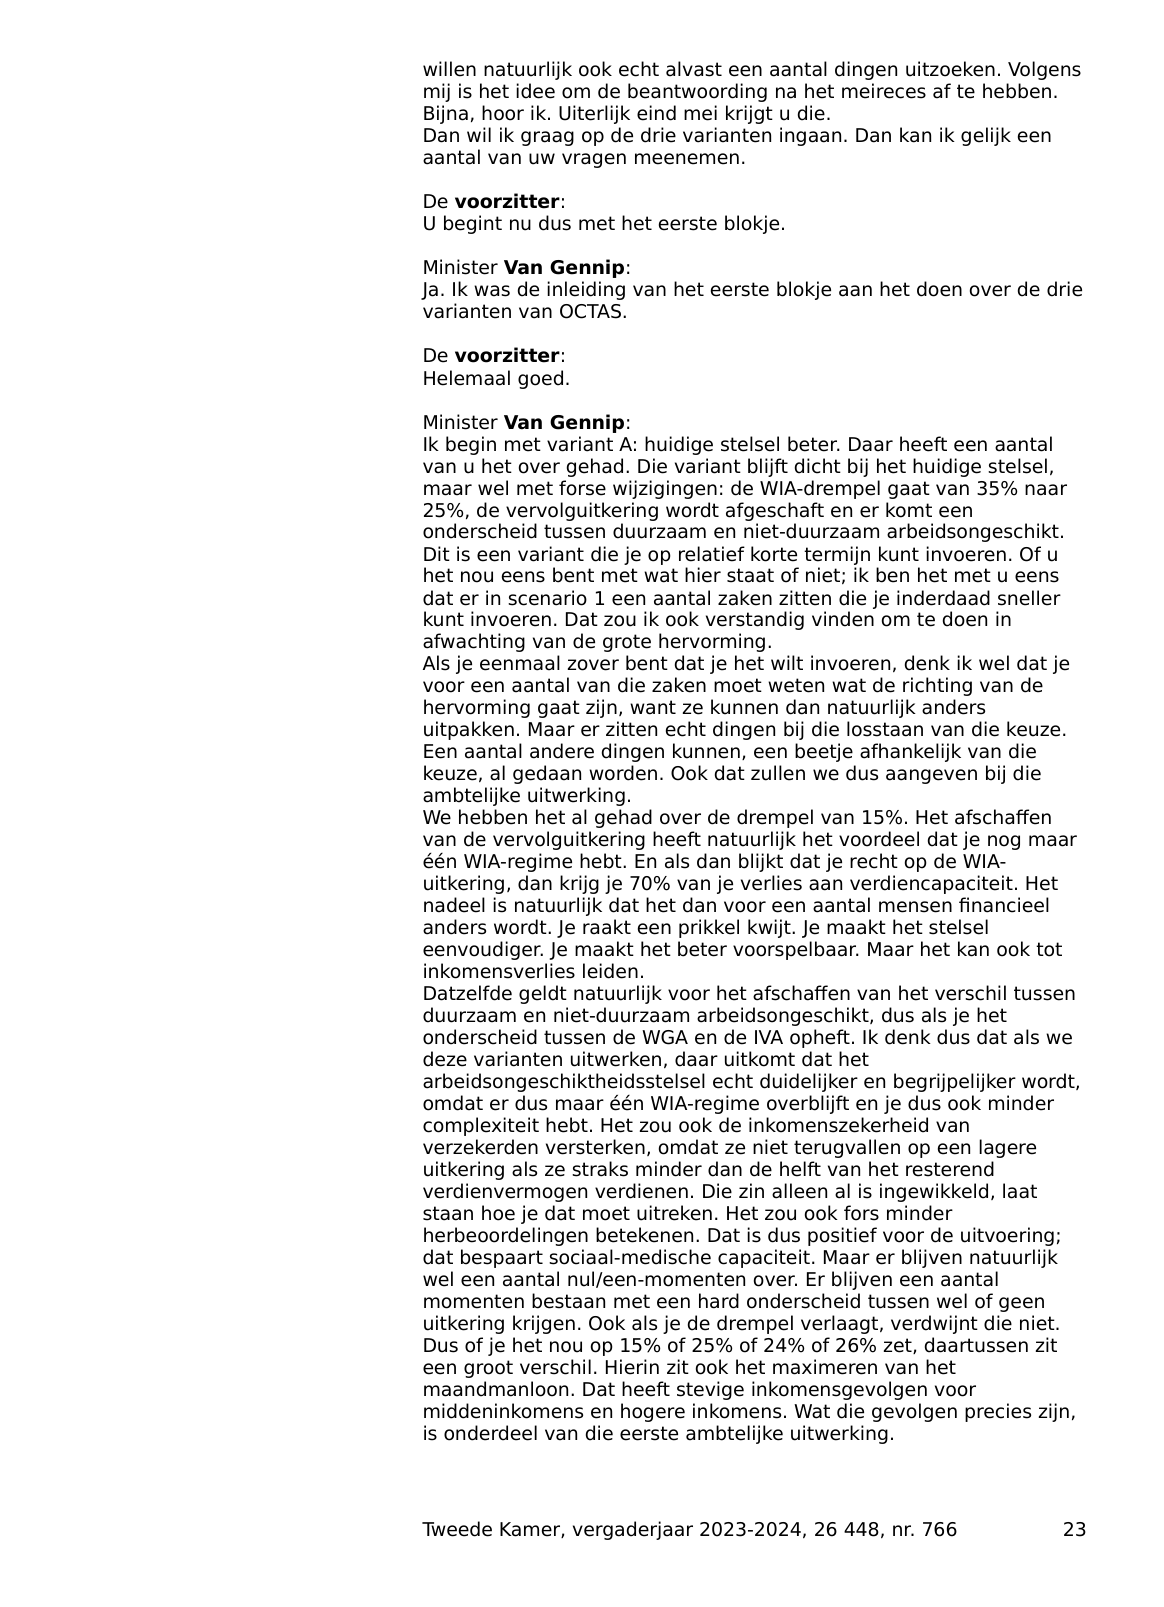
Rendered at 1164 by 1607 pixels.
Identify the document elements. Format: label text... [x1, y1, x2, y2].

text De voorzitter: [422, 345, 1087, 367]
text We hebben het al gehad over de drempel van 15%. Het afschaffen van de vervolguitkering heeft natuurlijk het voordeel dat je nog maar één WIA-regime hebt. En als dan blijkt dat je recht op de WIA-uitkering, dan krijg je 70% van je verlies aan verdiencapaciteit. Het nadeel is natuurlijk dat het dan voor een aantal mensen financieel anders wordt. Je raakt een prikkel kwijt. Je maakt het stelsel eenvoudiger. Je maakt het beter voorspelbaar. Maar het kan ook tot inkomensverlies leiden. [422, 807, 1087, 983]
text U begint nu dus met het eerste blokje. [422, 213, 1087, 235]
text Ik begin met variant A: huidige stelsel beter. Daar heeft een aantal van u het over gehad. Die variant blijft dicht bij het huidige stelsel, maar wel met forse wijzigingen: de WIA-drempel gaat van 35% naar 25%, de vervolguitkering wordt afgeschaft en er komt een onderscheid tussen duurzaam en niet-duurzaam arbeidsongeschikt. Dit is een variant die je op relatief korte termijn kunt invoeren. Of u het nou eens bent met wat hier staat of niet; ik ben het met u eens dat er in scenario 1 een aantal zaken zitten die je inderdaad sneller kunt invoeren. Dat zou ik ook verstandig vinden om te doen in afwachting van de grote hervorming. [422, 433, 1087, 653]
text Als je eenmaal zover bent dat je het wilt invoeren, denk ik wel dat je voor een aantal van die zaken moet weten wat de richting van de hervorming gaat zijn, want ze kunnen dan natuurlijk anders uitpakken. Maar er zitten echt dingen bij die losstaan van die keuze. Een aantal andere dingen kunnen, een beetje afhankelijk van die keuze, al gedaan worden. Ook dat zullen we dus aangeven bij die ambtelijke uitwerking. [422, 653, 1087, 807]
text Datzelfde geldt natuurlijk voor het afschaffen van het verschil tussen duurzaam en niet-duurzaam arbeidsongeschikt, dus als je het onderscheid tussen de WGA en de IVA opheft. Ik denk dus dat als we deze varianten uitwerken, daar uitkomt dat het arbeidsongeschiktheidsstelsel echt duidelijker en begrijpelijker wordt, omdat er dus maar één WIA-regime overblijft en je dus ook minder complexiteit hebt. Het zou ook de inkomenszekerheid van verzekerden versterken, omdat ze niet terugvallen op een lagere uitkering als ze straks minder dan de helft van het resterend verdienvermogen verdienen. Die zin alleen al is ingewikkeld, laat staan hoe je dat moet uitreken. Het zou ook fors minder herbeoordelingen betekenen. Dat is dus positief voor de uitvoering; dat bespaart sociaal-medische capaciteit. Maar er blijven natuurlijk wel een aantal nul/een-momenten over. Er blijven een aantal momenten bestaan met een hard onderscheid tussen wel of geen uitkering krijgen. Ook als je de drempel verlaagt, verdwijnt die niet. Dus of je het nou op 15% of 25% of 24% of 26% zet, daartussen zit een groot verschil. Hierin zit ook het maximeren van het maandmanloon. Dat heeft stevige inkomensgevolgen voor middeninkomens en hogere inkomens. Wat die gevolgen precies zijn, is onderdeel van die eerste ambtelijke uitwerking. [422, 983, 1087, 1444]
text willen natuurlijk ook echt alvast een aantal dingen uitzoeken. Volgens mij is het idee om de beantwoording na het meireces af te hebben. Bijna, hoor ik. Uiterlijk eind mei krijgt u die. [422, 59, 1087, 125]
text Dan wil ik graag op de drie varianten ingaan. Dan kan ik gelijk een aantal van uw vragen meenemen. [422, 125, 1087, 169]
text Ja. Ik was de inleiding van het eerste blokje aan het doen over de drie varianten van OCTAS. [422, 279, 1087, 323]
text Minister Van Gennip: [422, 257, 1087, 279]
text De voorzitter: [422, 191, 1087, 213]
text Minister Van Gennip: [422, 412, 1087, 433]
text Helemaal goed. [422, 367, 1087, 389]
